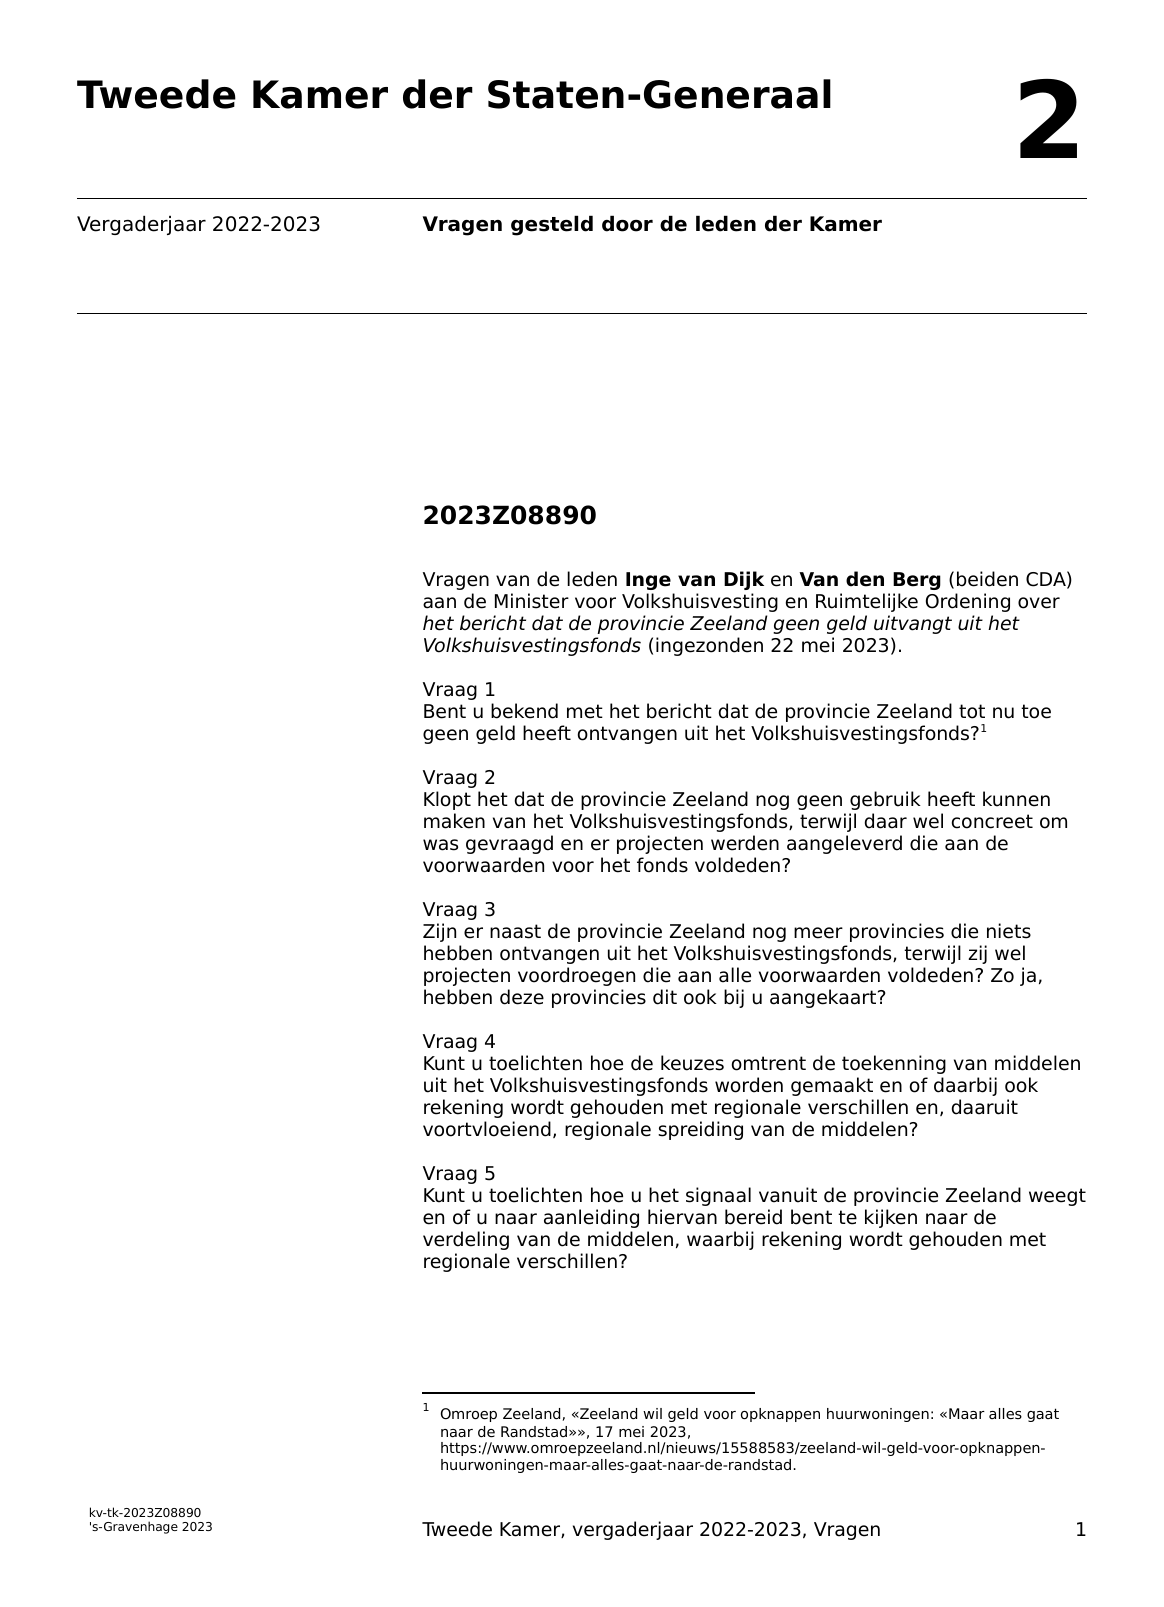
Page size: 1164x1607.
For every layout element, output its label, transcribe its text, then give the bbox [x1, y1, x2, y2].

text 's-Gravenhage 2023 [88, 1520, 323, 1534]
text Vraag 4 [422, 1031, 1087, 1053]
text Kunt u toelichten hoe de keuzes omtrent de toekenning van middelen uit het Volkshuisvestingsfonds worden gemaakt en of daarbij ook rekening wordt gehouden met regionale verschillen en, daaruit voortvloeiend, regionale spreiding van de middelen? [422, 1053, 1087, 1141]
text Vraag 3 [422, 899, 1087, 921]
text Vragen van de leden Inge van Dijk en Van den Berg (beiden CDA) aan de Minister voor Volkshuisvesting en Ruimtelijke Ordening over het bericht dat de provincie Zeeland geen geld uitvangt uit het Volkshuisvestingsfonds (ingezonden 22 mei 2023). [422, 569, 1087, 657]
text Vraag 1 [422, 679, 1087, 701]
text Klopt het dat de provincie Zeeland nog geen gebruik heeft kunnen maken van het Volkshuisvestingsfonds, terwijl daar wel concreet om was gevraagd en er projecten werden aangeleverd die aan de voorwaarden voor het fonds voldeden? [422, 789, 1087, 877]
text Bent u bekend met het bericht dat de provincie Zeeland tot nu toe geen geld heeft ontvangen uit het Volkshuisvestingsfonds? [422, 701, 1087, 745]
table_header Tweede Kamer der Staten-Generaal [77, 59, 886, 198]
text Vraag 2 [422, 767, 1087, 789]
table_cell Vragen gesteld door de leden der Kamer [422, 199, 1087, 313]
text kv-tk-2023Z08890 [88, 1506, 323, 1520]
text Zijn er naast de provincie Zeeland nog meer provincies die niets hebben ontvangen uit het Volkshuisvestingsfonds, terwijl zij wel projecten voordroegen die aan alle voorwaarden voldeden? Zo ja, hebben deze provincies dit ook bij u aangekaart? [422, 921, 1087, 1009]
text 2023Z08890 [422, 501, 1087, 531]
table_header 2 [886, 59, 1087, 198]
text Omroep Zeeland, «Zeeland wil geld voor opknappen huurwoningen: «Maar alles gaat naar de Randstad»», 17 mei 2023, https://www.omroepzeeland.nl/nieuws/15588583/zeeland-wil-geld-voor-opknappen-huurwoningen-maar-alles-gaat-naar-de-randstad. [422, 1402, 1087, 1474]
text Kunt u toelichten hoe u het signaal vanuit de provincie Zeeland weegt en of u naar aanleiding hiervan bereid bent te kijken naar de verdeling van de middelen, waarbij rekening wordt gehouden met regionale verschillen? [422, 1185, 1087, 1273]
text Vraag 5 [422, 1163, 1087, 1185]
table_cell Vergaderjaar 2022-2023 [77, 199, 422, 313]
